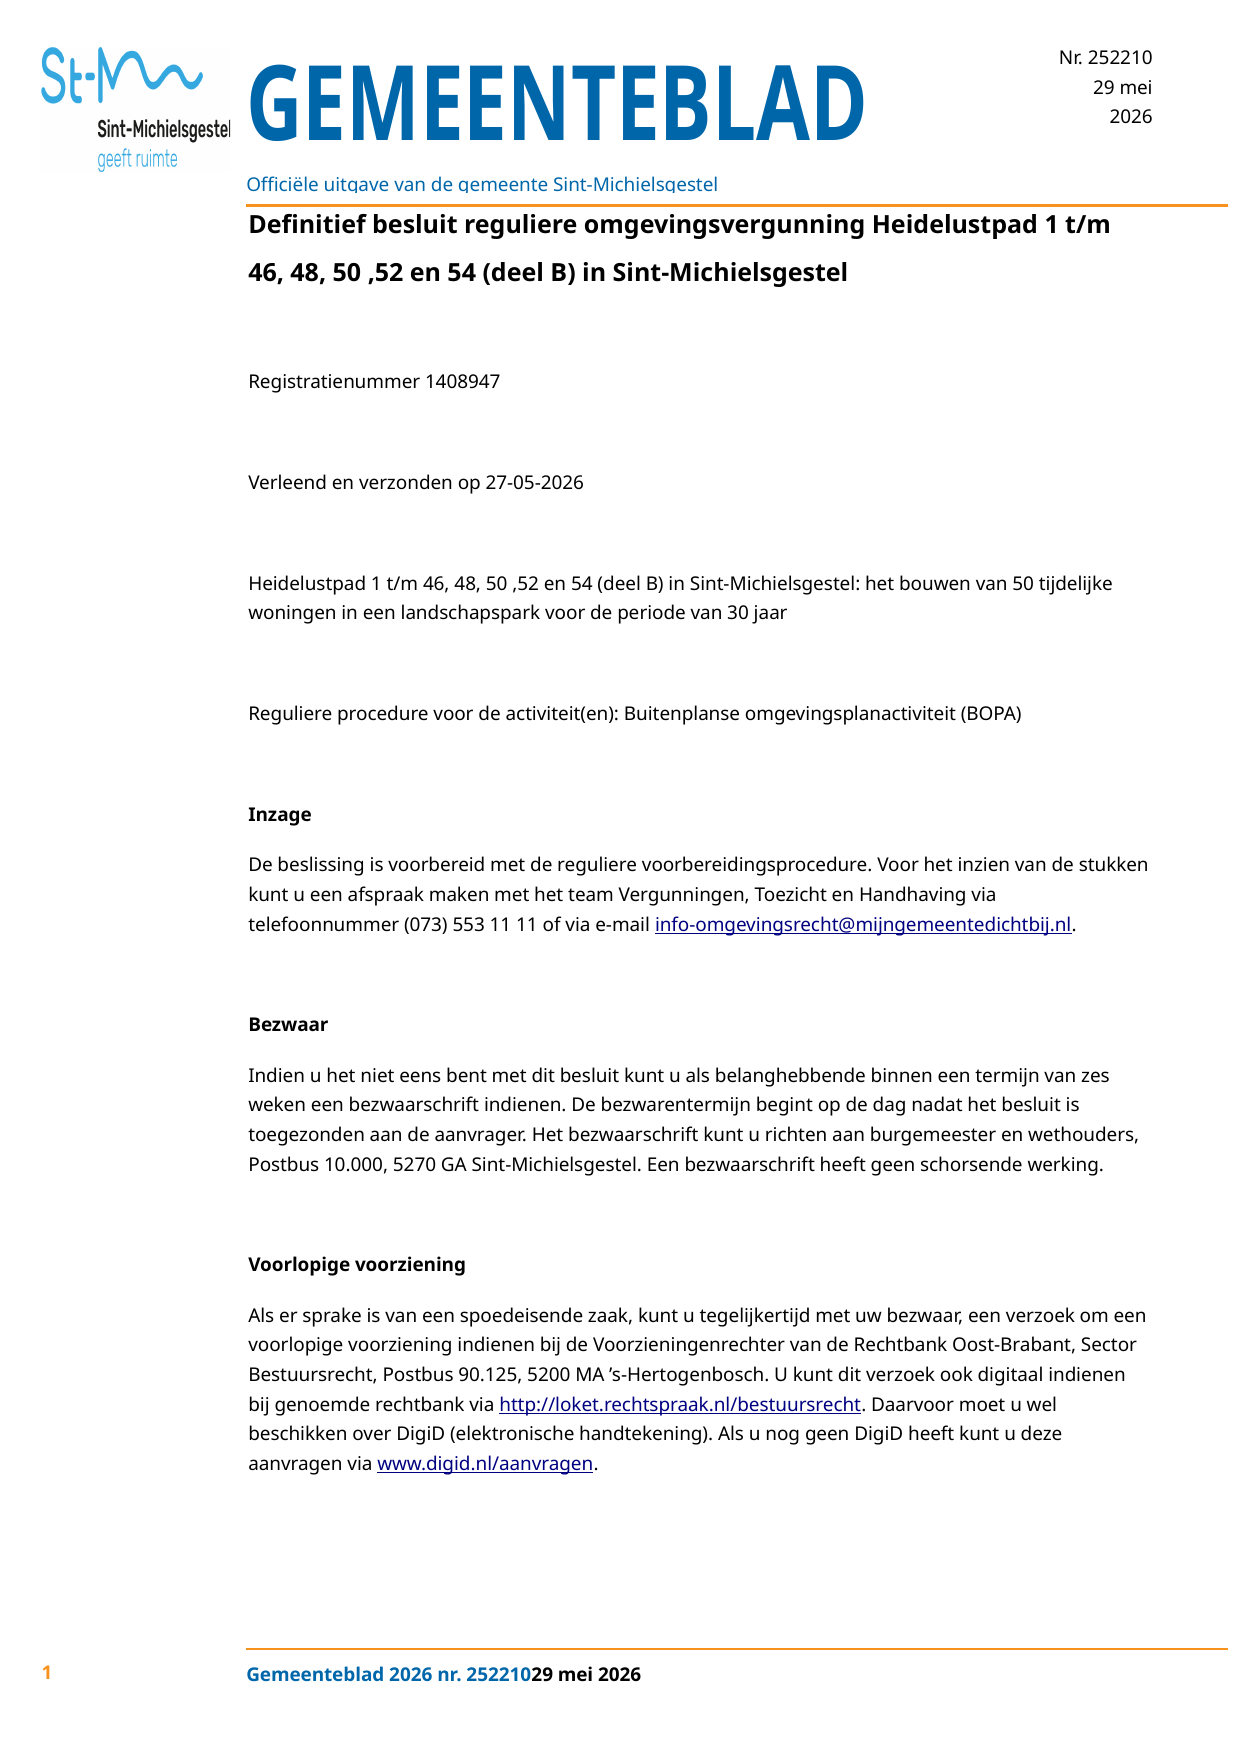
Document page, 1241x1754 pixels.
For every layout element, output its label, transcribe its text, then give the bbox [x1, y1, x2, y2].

text Heidelustpad 1 t/m 46, 48, 50 ,52 en 54 (deel B) in Sint-Michielsgestel: het bouwen van 50 tijdelijke woningen in een landschapspark voor de periode van 30 jaar [248, 570, 1152, 625]
text Reguliere procedure voor de activiteit(en): Buitenplanse omgevingsplanactiviteit (BOPA) [248, 700, 1152, 726]
text De beslissing is voorbereid met de reguliere voorbereidingsprocedure. Voor het inzien van de stukken kunt u een afspraak maken met het team Vergunningen, Toezicht en Handhaving via telefoonnummer (073) 553 11 11 of via e-mail info-omgevingsrecht@mijngemeentedichtbij.nl. [248, 852, 1152, 937]
text Bezwaar [248, 1012, 1152, 1037]
picture [41, 47, 231, 172]
text Registratienummer 1408947 [248, 368, 1152, 394]
text Als er sprake is van een spoedeisende zaak, kunt u tegelijkertijd met uw bezwaar, een verzoek om een voorlopige voorziening indienen bij de Voorzieningenrechter van de Rechtbank Oost-Brabant, Sector Bestuursrecht, Postbus 90.125, 5200 MA ’s-Hertogenbosch. U kunt dit verzoek ook digitaal indienen bij genoemde rechtbank via http://loket.rechtspraak.nl/bestuursrecht. Daarvoor moet u wel beschikken over DigiD (elektronische handtekening). Als u nog geen DigiD heeft kunt u deze aanvragen via www.digid.nl/aanvragen. [248, 1302, 1152, 1476]
text Verleend en verzonden op 27-05-2026 [248, 469, 1152, 495]
text Inzage [248, 801, 1152, 827]
text Indien u het niet eens bent met dit besluit kunt u als belanghebbende binnen een termijn van zes weken een bezwaarschrift indienen. De bezwarentermijn begint op de dag nadat het besluit is toegezonden aan de aanvrager. Het bezwaarschrift kunt u richten aan burgemeester en wethouders, Postbus 10.000, 5270 GA Sint-Michielsgestel. Een bezwaarschrift heeft geen schorsende werking. [248, 1062, 1152, 1177]
text Voorlopige voorziening [248, 1252, 1152, 1277]
text Definitief besluit reguliere omgevingsvergunning Heidelustpad 1 t/m 46, 48, 50 ,52 en 54 (deel B) in Sint-Michielsgestel [248, 207, 1152, 288]
